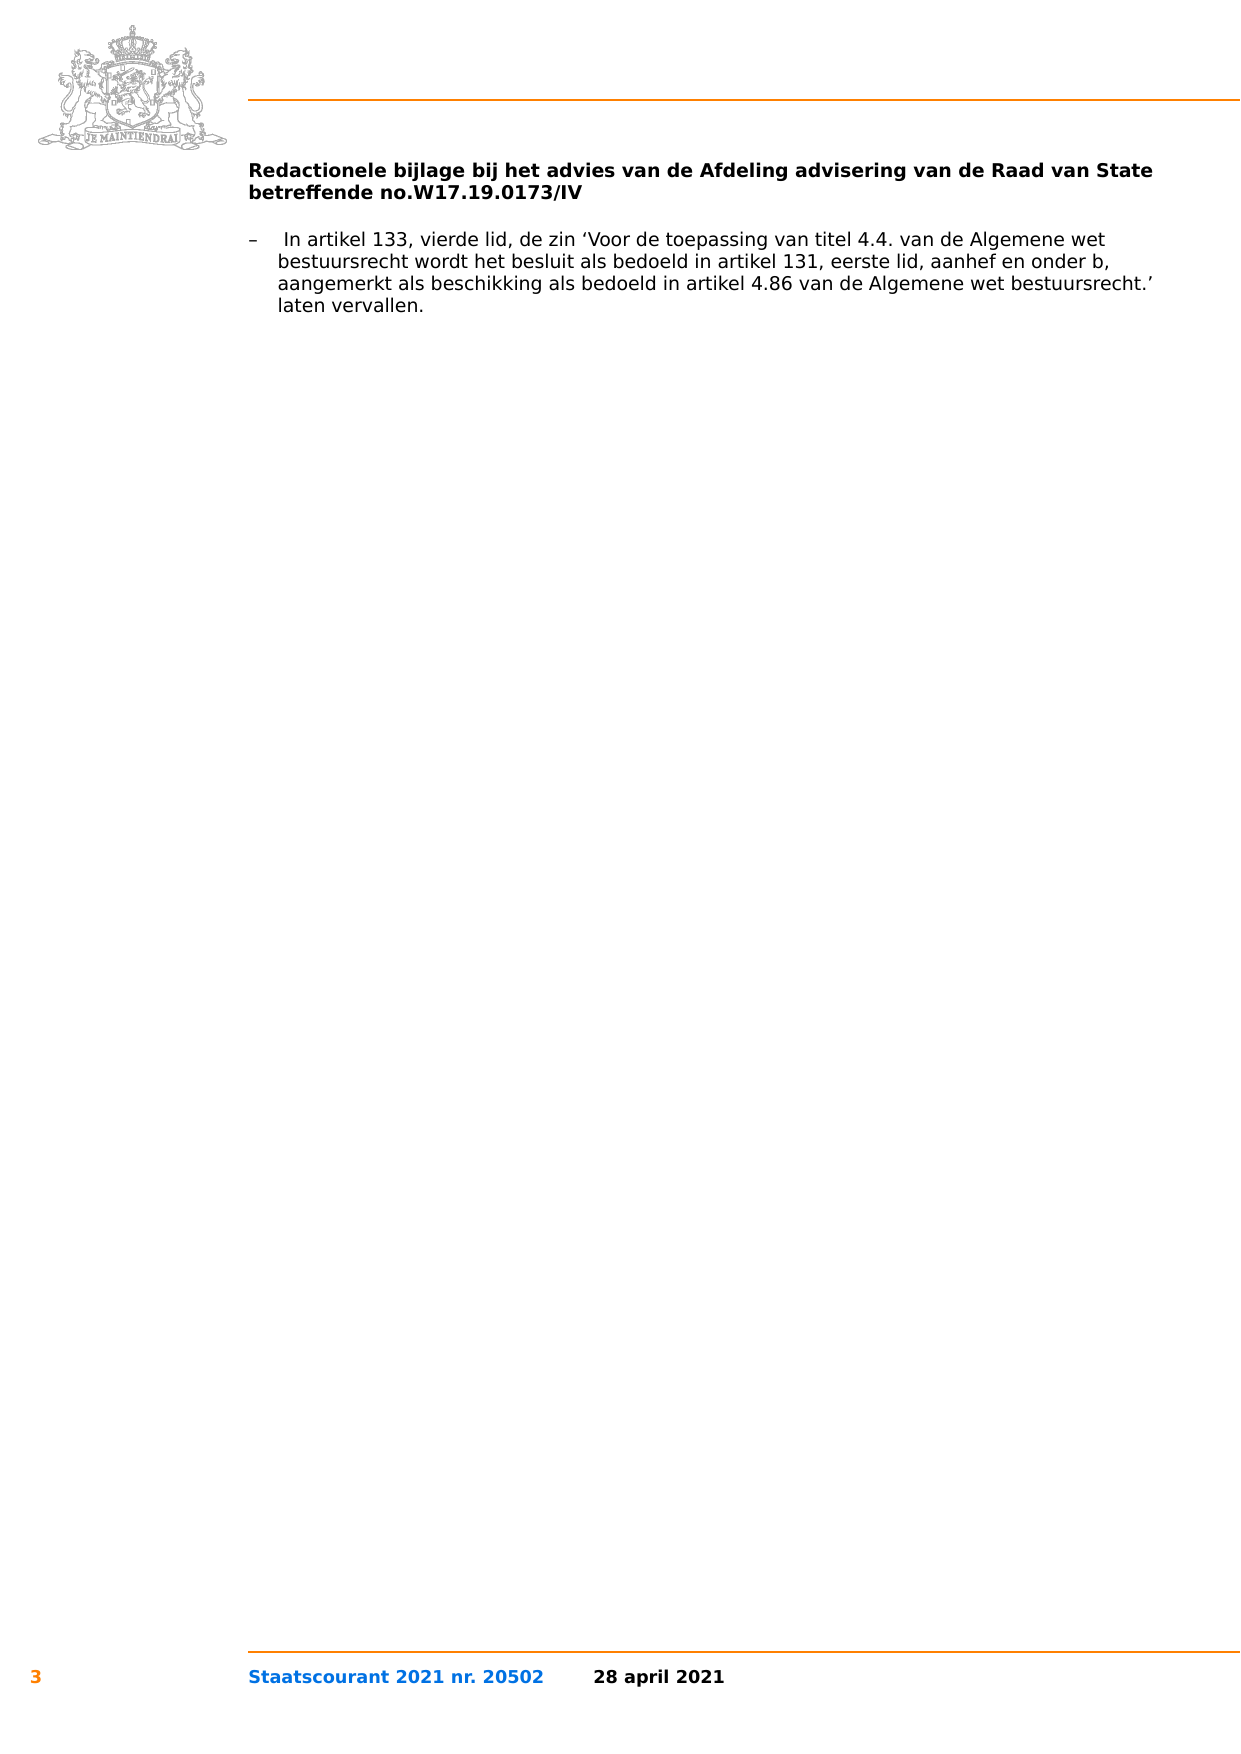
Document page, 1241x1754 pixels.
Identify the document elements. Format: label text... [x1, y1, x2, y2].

text – In artikel 133, vierde lid, de zin ‘Voor de toepassing van titel 4.4. van de Algemene wet bestuursrecht wordt het besluit als bedoeld in artikel 131, eerste lid, aanhef en onder b, aangemerkt als beschikking als bedoeld in artikel 4.86 van de Algemene wet bestuursrecht.’ laten vervallen. [248, 229, 1163, 317]
subtitle Redactionele bijlage bij het advies van de Afdeling advisering van de Raad van State betreffende no.W17.19.0173/IV [248, 160, 1163, 204]
picture [38, 25, 227, 150]
